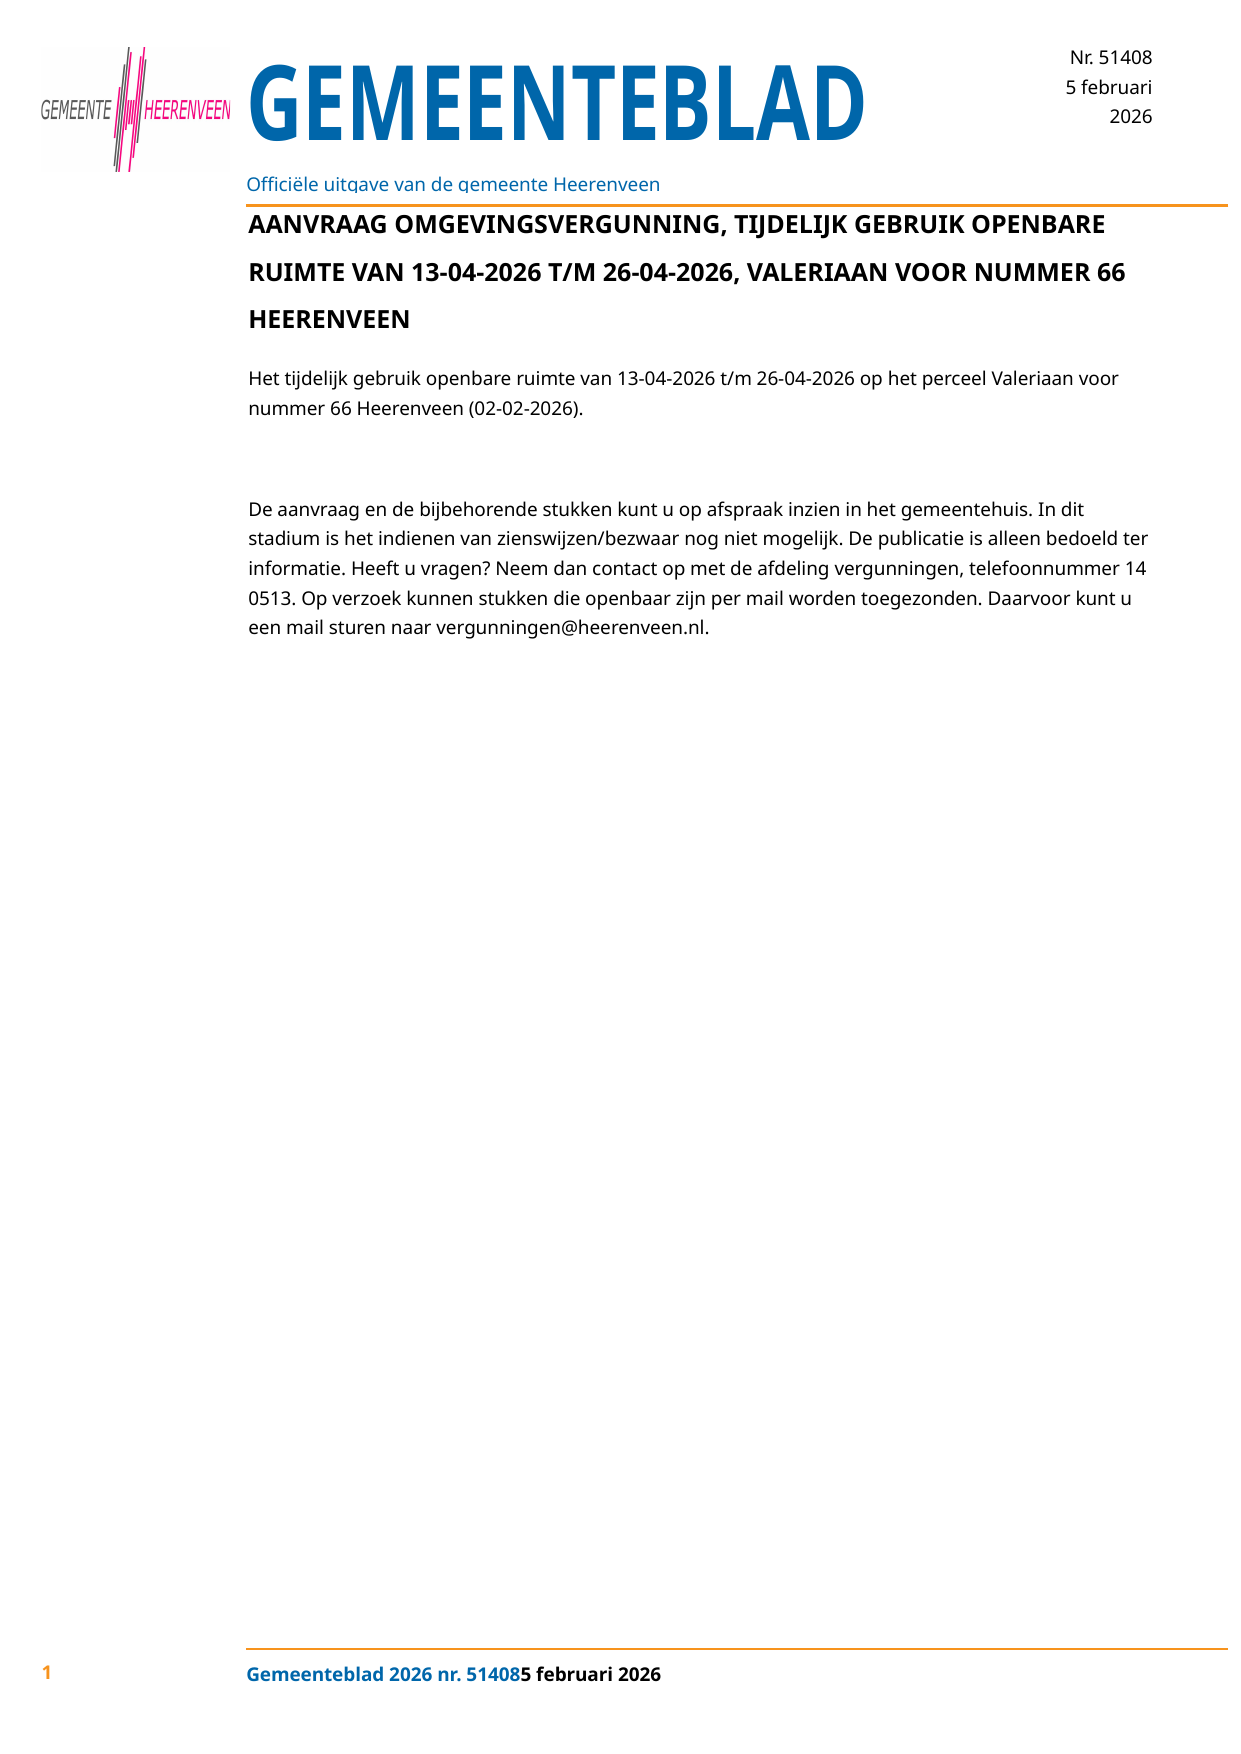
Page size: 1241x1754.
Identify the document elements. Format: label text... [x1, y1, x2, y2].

text AANVRAAG OMGEVINGSVERGUNNING, TIJDELIJK GEBRUIK OPENBARE RUIMTE VAN 13-04-2026 T/M 26-04-2026, VALERIAAN VOOR NUMMER 66 HEERENVEEN [248, 207, 1152, 336]
text De aanvraag en de bijbehorende stukken kunt u op afspraak inzien in het gemeentehuis. In dit stadium is het indienen van zienswijzen/bezwaar nog niet mogelijk. De publicatie is alleen bedoeld ter informatie. Heeft u vragen? Neem dan contact op met de afdeling vergunningen, telefoonnummer 14 0513. Op verzoek kunnen stukken die openbaar zijn per mail worden toegezonden. Daarvoor kunt u een mail sturen naar vergunningen@heerenveen.nl. [248, 496, 1152, 640]
text Het tijdelijk gebruik openbare ruimte van 13-04-2026 t/m 26-04-2026 op het perceel Valeriaan voor nummer 66 Heerenveen (02-02-2026). [248, 366, 1152, 421]
picture [41, 47, 231, 172]
